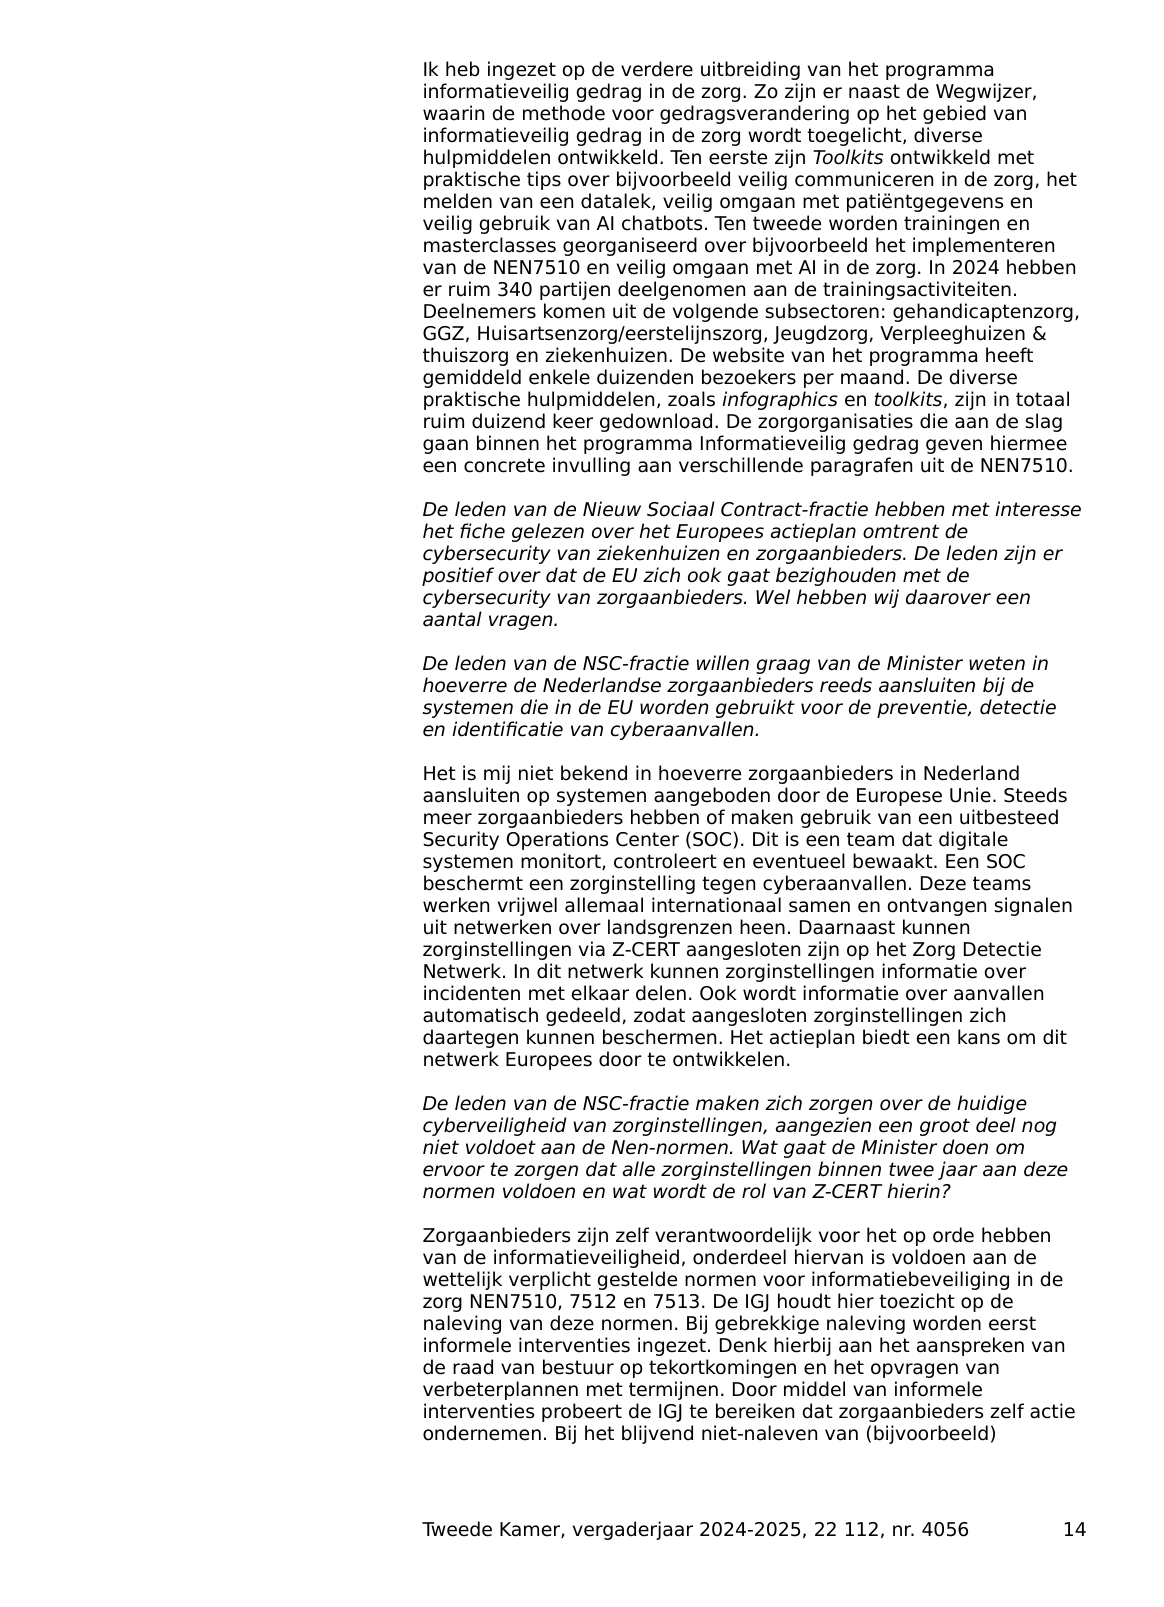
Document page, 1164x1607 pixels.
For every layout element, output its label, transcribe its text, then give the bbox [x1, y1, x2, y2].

text De leden van de NSC-fractie maken zich zorgen over de huidige cyberveiligheid van zorginstellingen, aangezien een groot deel nog niet voldoet aan de Nen-normen. Wat gaat de Minister doen om ervoor te zorgen dat alle zorginstellingen binnen twee jaar aan deze normen voldoen en wat wordt de rol van Z-CERT hierin? [422, 1093, 1087, 1203]
text De leden van de NSC-fractie willen graag van de Minister weten in hoeverre de Nederlandse zorgaanbieders reeds aansluiten bij de systemen die in de EU worden gebruikt voor de preventie, detectie en identificatie van cyberaanvallen. [422, 653, 1087, 741]
text Zorgaanbieders zijn zelf verantwoordelijk voor het op orde hebben van de informatieveiligheid, onderdeel hiervan is voldoen aan de wettelijk verplicht gestelde normen voor informatiebeveiliging in de zorg NEN7510, 7512 en 7513. De IGJ houdt hier toezicht op de naleving van deze normen. Bij gebrekkige naleving worden eerst informele interventies ingezet. Denk hierbij aan het aanspreken van de raad van bestuur op tekortkomingen en het opvragen van verbeterplannen met termijnen. Door middel van informele interventies probeert de IGJ te bereiken dat zorgaanbieders zelf actie ondernemen. Bij het blijvend niet-naleven van (bijvoorbeeld) [422, 1225, 1087, 1445]
text Ik heb ingezet op de verdere uitbreiding van het programma informatieveilig gedrag in de zorg. Zo zijn er naast de Wegwijzer, waarin de methode voor gedragsverandering op het gebied van informatieveilig gedrag in de zorg wordt toegelicht, diverse hulpmiddelen ontwikkeld. Ten eerste zijn Toolkits ontwikkeld met praktische tips over bijvoorbeeld veilig communiceren in de zorg, het melden van een datalek, veilig omgaan met patiëntgegevens en veilig gebruik van AI chatbots. Ten tweede worden trainingen en masterclasses georganiseerd over bijvoorbeeld het implementeren van de NEN7510 en veilig omgaan met AI in de zorg. In 2024 hebben er ruim 340 partijen deelgenomen aan de trainingsactiviteiten. Deelnemers komen uit de volgende subsectoren: gehandicaptenzorg, GGZ, Huisartsenzorg/eerstelijnszorg, Jeugdzorg, Verpleeghuizen & thuiszorg en ziekenhuizen. De website van het programma heeft gemiddeld enkele duizenden bezoekers per maand. De diverse praktische hulpmiddelen, zoals infographics en toolkits, zijn in totaal ruim duizend keer gedownload. De zorgorganisaties die aan de slag gaan binnen het programma Informatieveilig gedrag geven hiermee een concrete invulling aan verschillende paragrafen uit de NEN7510. [422, 59, 1087, 477]
text De leden van de Nieuw Sociaal Contract-fractie hebben met interesse het fiche gelezen over het Europees actieplan omtrent de cybersecurity van ziekenhuizen en zorgaanbieders. De leden zijn er positief over dat de EU zich ook gaat bezighouden met de cybersecurity van zorgaanbieders. Wel hebben wij daarover een aantal vragen. [422, 499, 1087, 631]
text Het is mij niet bekend in hoeverre zorgaanbieders in Nederland aansluiten op systemen aangeboden door de Europese Unie. Steeds meer zorgaanbieders hebben of maken gebruik van een uitbesteed Security Operations Center (SOC). Dit is een team dat digitale systemen monitort, controleert en eventueel bewaakt. Een SOC beschermt een zorginstelling tegen cyberaanvallen. Deze teams werken vrijwel allemaal internationaal samen en ontvangen signalen uit netwerken over landsgrenzen heen. Daarnaast kunnen zorginstellingen via Z-CERT aangesloten zijn op het Zorg Detectie Netwerk. In dit netwerk kunnen zorginstellingen informatie over incidenten met elkaar delen. Ook wordt informatie over aanvallen automatisch gedeeld, zodat aangesloten zorginstellingen zich daartegen kunnen beschermen. Het actieplan biedt een kans om dit netwerk Europees door te ontwikkelen. [422, 763, 1087, 1071]
